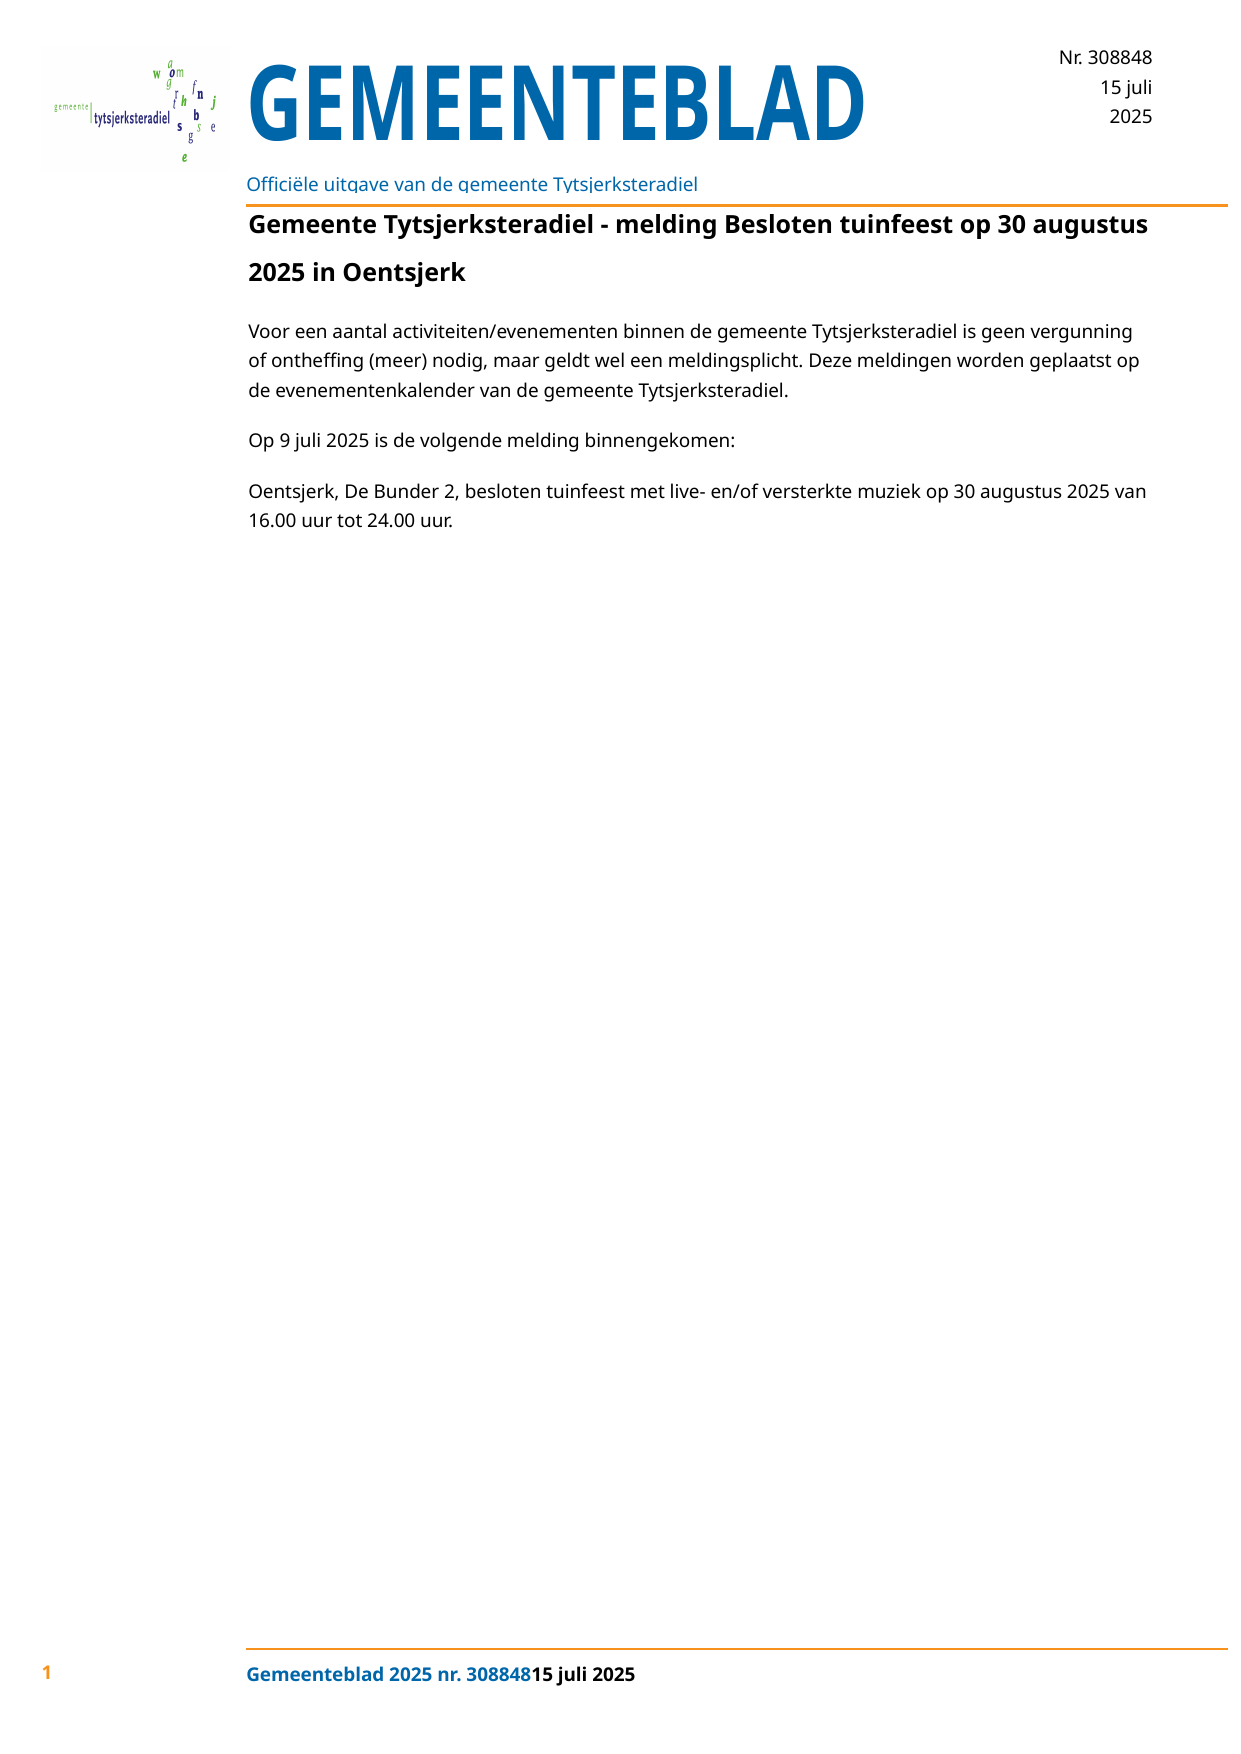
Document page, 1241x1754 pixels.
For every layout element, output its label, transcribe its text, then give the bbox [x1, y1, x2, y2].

text Oentsjerk, De Bunder 2, besloten tuinfeest met live- en/of versterkte muziek op 30 augustus 2025 van 16.00 uur tot 24.00 uur. [248, 478, 1152, 533]
text Op 9 juli 2025 is de volgende melding binnengekomen: [248, 427, 1152, 453]
picture [41, 47, 231, 172]
text Voor een aantal activiteiten/evenementen binnen de gemeente Tytsjerksteradiel is geen vergunning of ontheffing (meer) nodig, maar geldt wel een meldingsplicht. Deze meldingen worden geplaatst op de evenementenkalender van de gemeente Tytsjerksteradiel. [248, 318, 1152, 403]
text Gemeente Tytsjerksteradiel - melding Besloten tuinfeest op 30 augustus 2025 in Oentsjerk [248, 207, 1152, 288]
